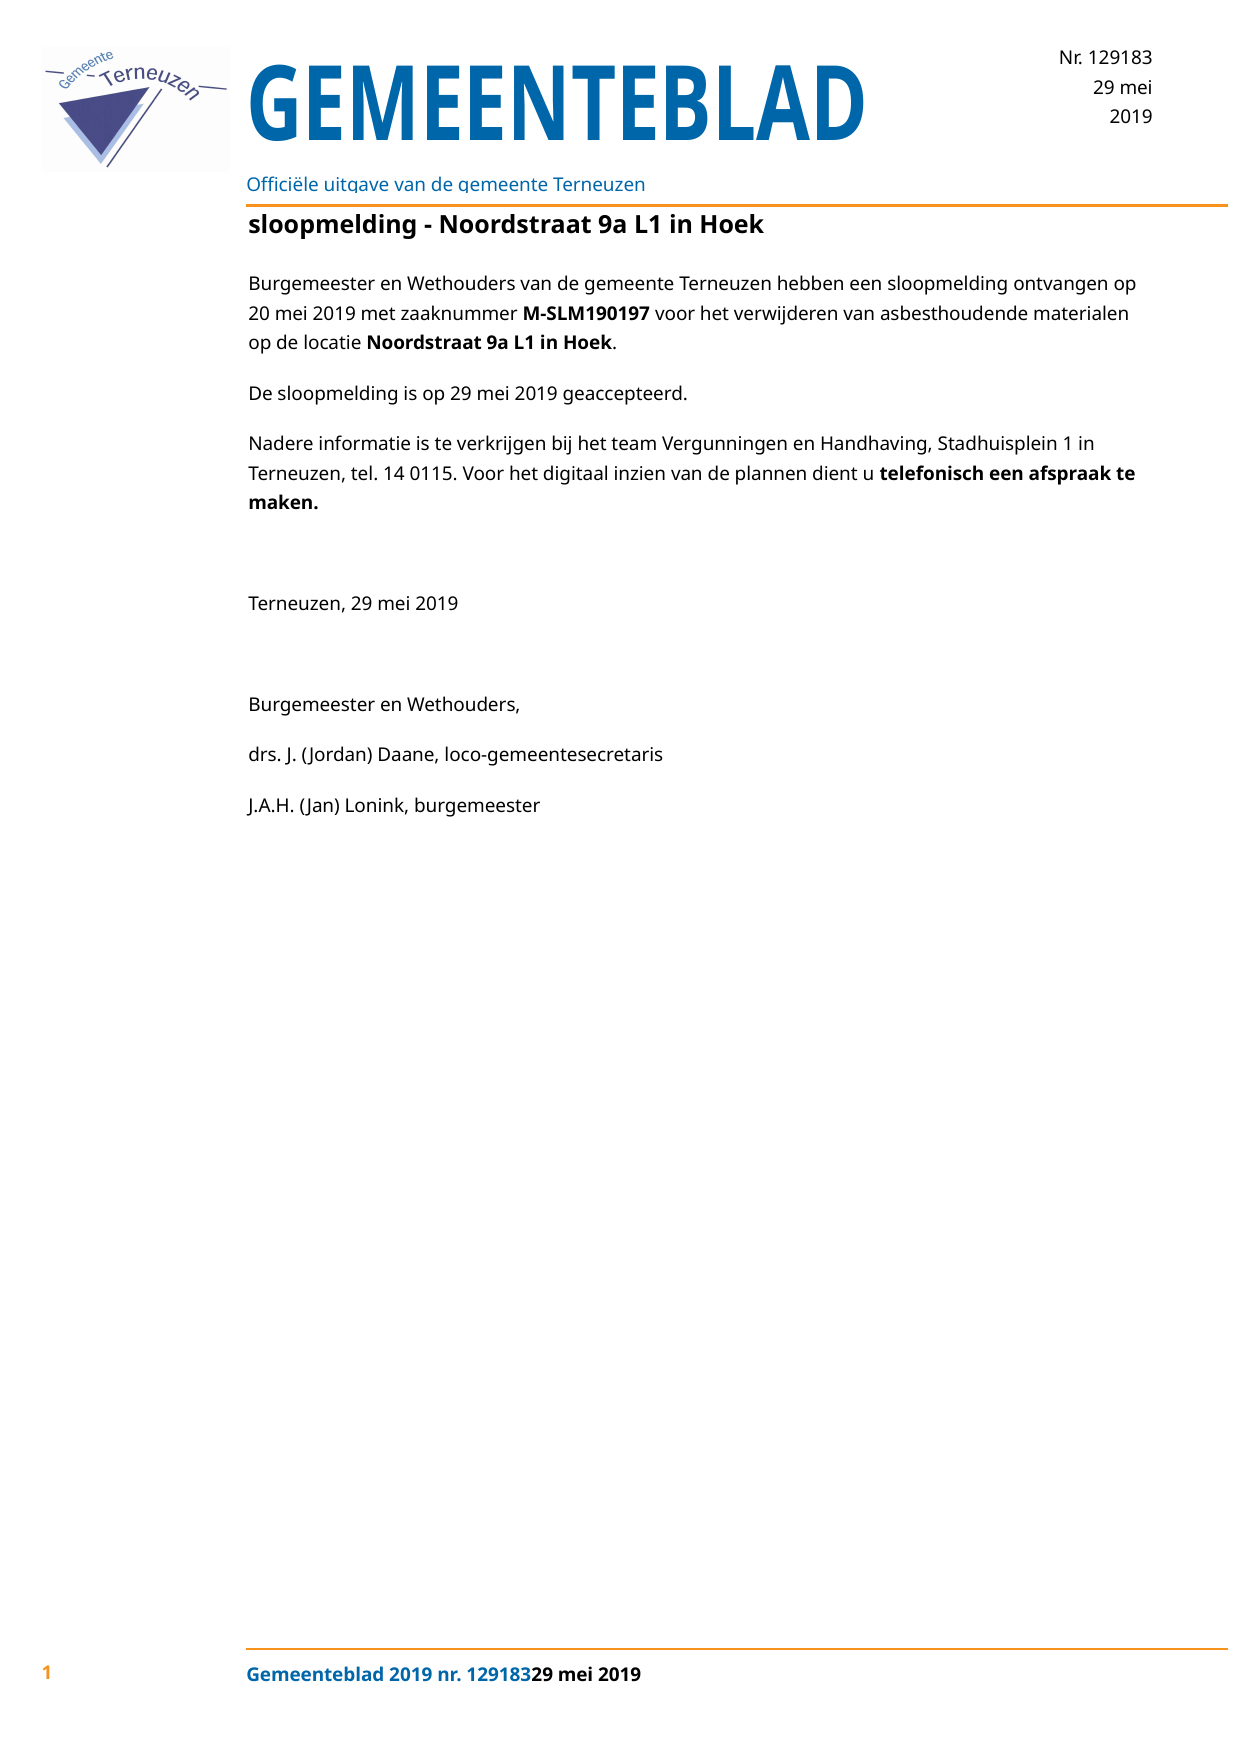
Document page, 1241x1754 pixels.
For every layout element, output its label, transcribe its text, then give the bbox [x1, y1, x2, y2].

text Nadere informatie is te verkrijgen bij het team Vergunningen en Handhaving, Stadhuisplein 1 in Terneuzen, tel. 14 0115. Voor het digitaal inzien van de plannen dient u telefonisch een afspraak te maken. [248, 430, 1152, 515]
text Terneuzen, 29 mei 2019 [248, 590, 1152, 616]
text Burgemeester en Wethouders, [248, 691, 1152, 717]
text J.A.H. (Jan) Lonink, burgemeester [248, 792, 1152, 818]
text drs. J. (Jordan) Daane, loco-gemeentesecretaris [248, 742, 1152, 767]
text Burgemeester en Wethouders van de gemeente Terneuzen hebben een sloopmelding ontvangen op 20 mei 2019 met zaaknummer M-SLM190197 voor het verwijderen van asbesthoudende materialen op de locatie Noordstraat 9a L1 in Hoek. [248, 270, 1152, 355]
picture [41, 47, 231, 172]
text De sloopmelding is op 29 mei 2019 geaccepteerd. [248, 380, 1152, 406]
text sloopmelding - Noordstraat 9a L1 in Hoek [248, 207, 1152, 241]
